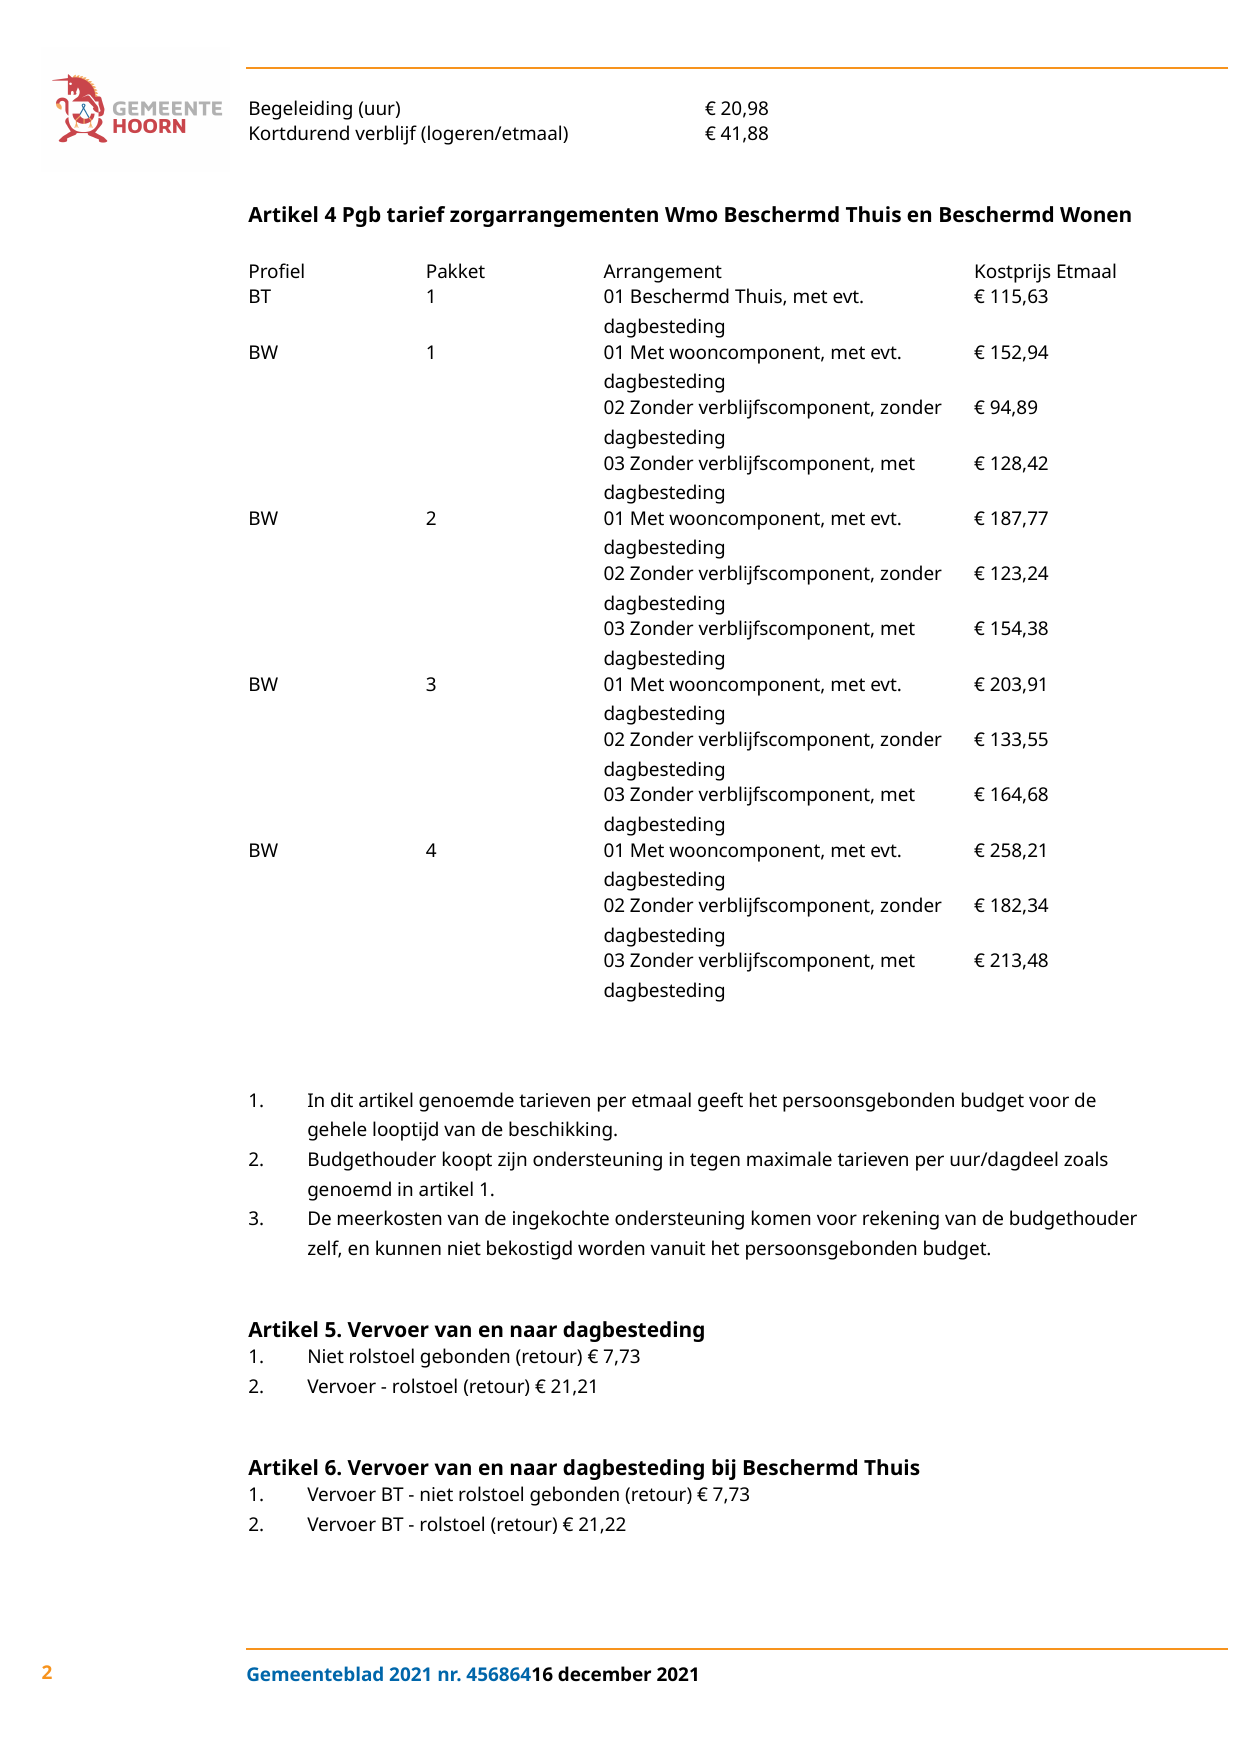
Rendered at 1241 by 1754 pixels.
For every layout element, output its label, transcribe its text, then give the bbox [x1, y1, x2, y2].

table_cell [426, 450, 603, 505]
table_cell [426, 948, 603, 1003]
table_cell € 41,88 [705, 121, 1152, 146]
list Vervoer - rolstoel (retour) € 21,21 [248, 1373, 1152, 1399]
list In dit artikel genoemde tarieven per etmaal geeft het persoonsgebonden budget voor de gehele looptijd van de beschikking. [248, 1087, 1152, 1142]
table_cell € 154,38 [974, 616, 1152, 671]
table_cell [248, 450, 426, 505]
table_cell € 182,34 [974, 892, 1152, 947]
list Vervoer BT - niet rolstoel gebonden (retour) € 7,73 [248, 1481, 1152, 1507]
table_cell € 152,94 [974, 339, 1152, 394]
table_cell 02 Zonder verblijfscomponent, zonder dagbesteding [603, 726, 974, 782]
table_header Pakket [426, 258, 603, 284]
list Budgethouder koopt zijn ondersteuning in tegen maximale tarieven per uur/dagdeel zoals genoemd in artikel 1. [248, 1146, 1152, 1202]
table_cell 2 [426, 505, 603, 560]
table_cell 01 Met wooncomponent, met evt. dagbesteding [603, 671, 974, 726]
table_cell BT [248, 284, 426, 339]
table_cell [426, 892, 603, 947]
table_cell Kortdurend verblijf (logeren/etmaal) [248, 121, 705, 146]
table_cell € 187,77 [974, 505, 1152, 560]
table_header Kostprijs Etmaal [974, 258, 1152, 284]
table_cell [426, 1029, 603, 1054]
table_cell 01 Met wooncomponent, met evt. dagbesteding [603, 339, 974, 394]
picture [41, 47, 231, 172]
table_cell 1 [426, 284, 603, 339]
table_cell 4 [426, 837, 603, 892]
table_cell [248, 1029, 426, 1054]
table_cell € 94,89 [974, 394, 1152, 450]
table_cell € 133,55 [974, 726, 1152, 782]
list Vervoer BT - rolstoel (retour) € 21,22 [248, 1511, 1152, 1537]
table_cell [248, 726, 426, 782]
table_cell € 123,24 [974, 560, 1152, 616]
table_cell 03 Zonder verblijfscomponent, met dagbesteding [603, 948, 974, 1003]
table_cell 02 Zonder verblijfscomponent, zonder dagbesteding [603, 394, 974, 450]
table_cell [426, 782, 603, 837]
table_cell BW [248, 505, 426, 560]
table_cell BW [248, 671, 426, 726]
table_cell € 164,68 [974, 782, 1152, 837]
table_cell [426, 394, 603, 450]
list De meerkosten van de ingekochte ondersteuning komen voor rekening van de budgethouder zelf, en kunnen niet bekostigd worden vanuit het persoonsgebonden budget. [248, 1205, 1152, 1261]
table_cell [426, 1003, 603, 1028]
table_cell BW [248, 339, 426, 394]
table_cell 02 Zonder verblijfscomponent, zonder dagbesteding [603, 892, 974, 947]
table_cell 02 Zonder verblijfscomponent, zonder dagbesteding [603, 560, 974, 616]
table_cell [248, 948, 426, 1003]
table_cell [426, 616, 603, 671]
table_cell 03 Zonder verblijfscomponent, met dagbesteding [603, 616, 974, 671]
table_cell [248, 782, 426, 837]
table_header Profiel [248, 258, 426, 284]
table_cell [426, 726, 603, 782]
table_header Arrangement [603, 258, 974, 284]
table_cell [248, 616, 426, 671]
table_cell € 115,63 [974, 284, 1152, 339]
text Artikel 6. Vervoer van en naar dagbesteding bij Beschermd Thuis [248, 1453, 1152, 1481]
table_cell € 258,21 [974, 837, 1152, 892]
table_cell 1 [426, 339, 603, 394]
table_cell BW [248, 837, 426, 892]
table_cell 3 [426, 671, 603, 726]
table_cell € 20,98 [705, 95, 1152, 121]
table_cell € 128,42 [974, 450, 1152, 505]
text Artikel 5. Vervoer van en naar dagbesteding [248, 1315, 1152, 1343]
table_cell [248, 394, 426, 450]
table_cell [248, 1003, 426, 1028]
table_cell 01 Beschermd Thuis, met evt. dagbesteding [603, 284, 974, 339]
table_cell [974, 1029, 1152, 1054]
table_cell [974, 1003, 1152, 1028]
table_cell Begeleiding (uur) [248, 95, 705, 121]
table_cell 03 Zonder verblijfscomponent, met dagbesteding [603, 450, 974, 505]
table_cell 03 Zonder verblijfscomponent, met dagbesteding [603, 782, 974, 837]
list Niet rolstoel gebonden (retour) € 7,73 [248, 1343, 1152, 1369]
table_cell [248, 892, 426, 947]
text Artikel 4 Pgb tarief zorgarrangementen Wmo Beschermd Thuis en Beschermd Wonen [248, 200, 1152, 228]
table_cell € 203,91 [974, 671, 1152, 726]
table_cell 01 Met wooncomponent, met evt. dagbesteding [603, 837, 974, 892]
table_cell [426, 560, 603, 616]
table_cell € 213,48 [974, 948, 1152, 1003]
table_cell [603, 1003, 974, 1028]
table_cell 01 Met wooncomponent, met evt. dagbesteding [603, 505, 974, 560]
table_cell [248, 560, 426, 616]
table_cell [603, 1029, 974, 1054]
